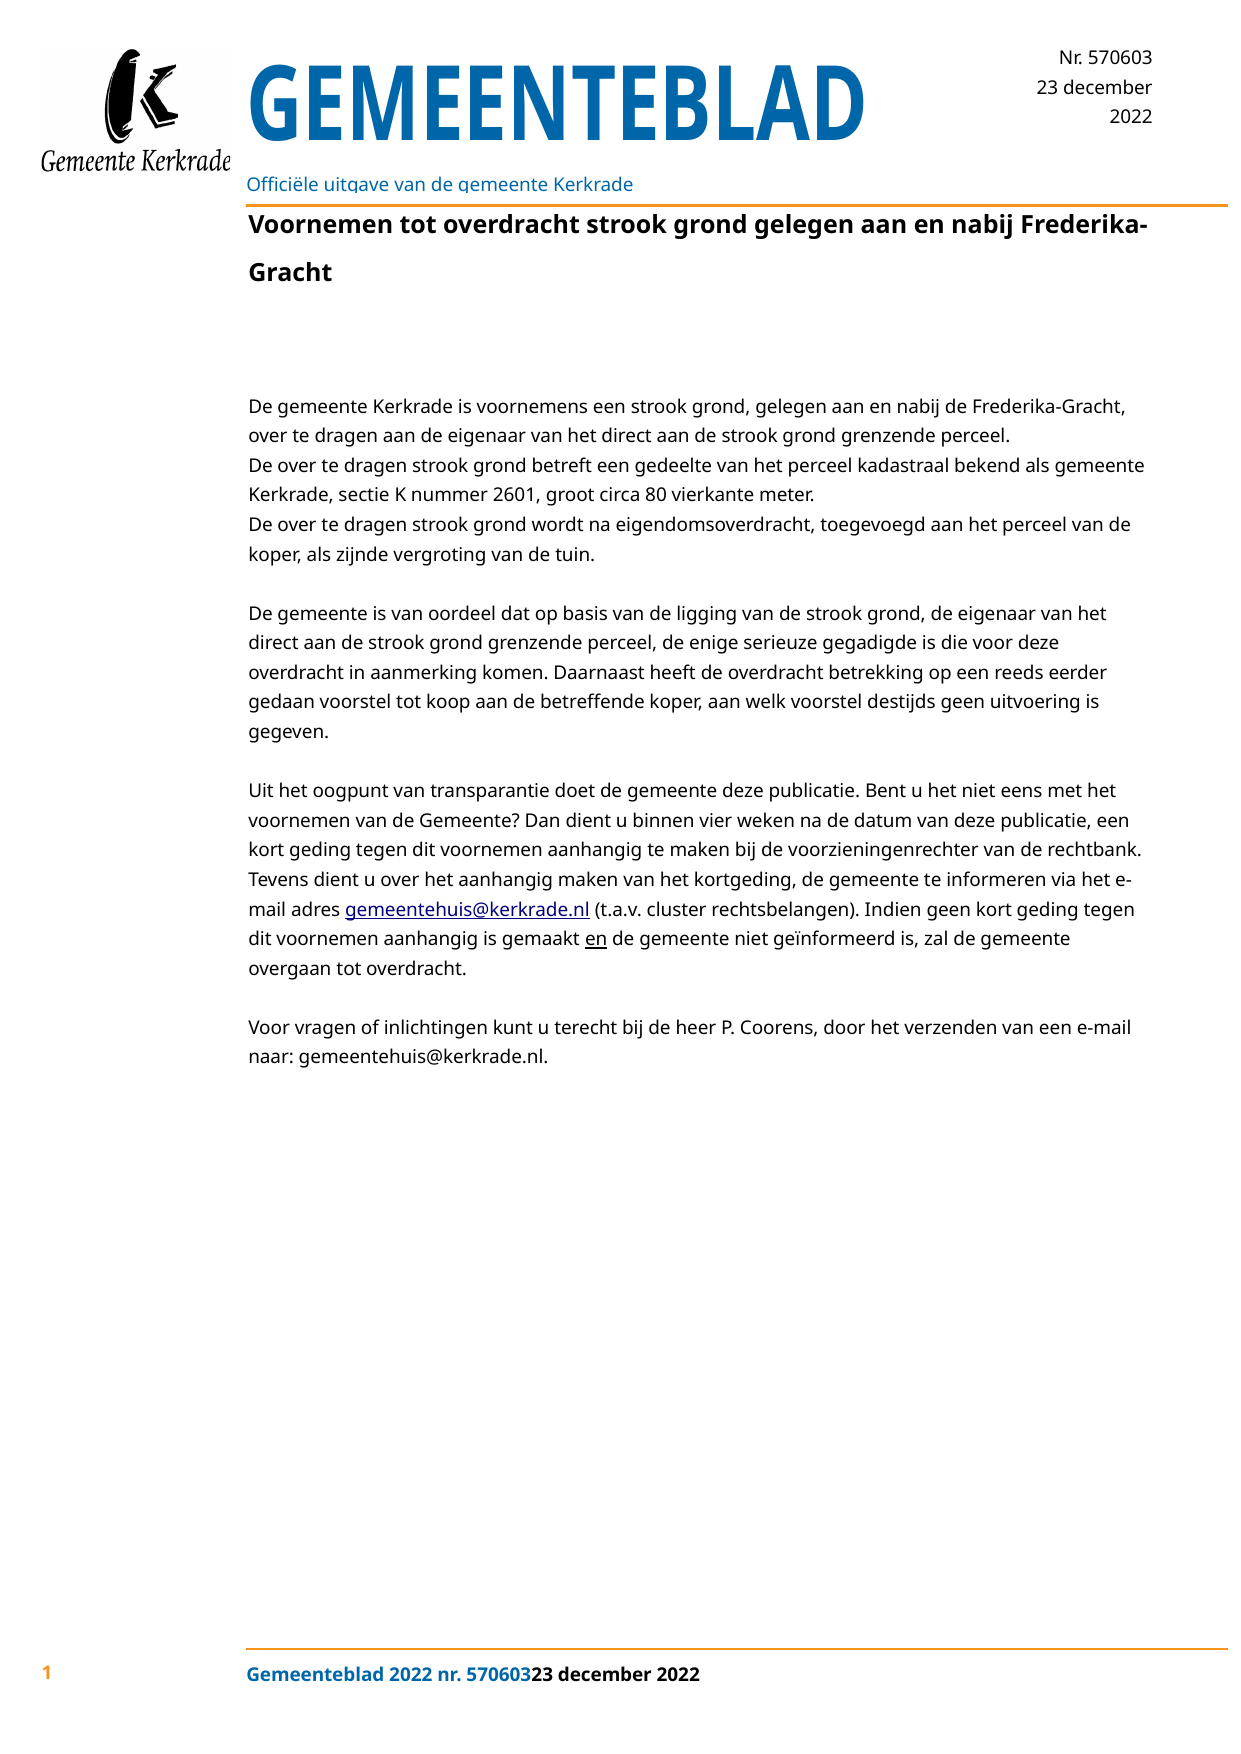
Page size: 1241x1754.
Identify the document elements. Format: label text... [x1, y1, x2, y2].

text Voornemen tot overdracht strook grond gelegen aan en nabij Frederika-Gracht [248, 207, 1152, 288]
text Voor vragen of inlichtingen kunt u terecht bij de heer P. Coorens, door het verzenden van een e-mail naar: gemeentehuis@kerkrade.nl. [248, 1014, 1152, 1069]
text De gemeente is van oordeel dat op basis van de ligging van de strook grond, de eigenaar van het direct aan de strook grond grenzende perceel, de enige serieuze gegadigde is die voor deze overdracht in aanmerking komen. Daarnaast heeft de overdracht betrekking op een reeds eerder gedaan voorstel tot koop aan de betreffende koper, aan welk voorstel destijds geen uitvoering is gegeven. [248, 600, 1152, 744]
text De over te dragen strook grond betreft een gedeelte van het perceel kadastraal bekend als gemeente Kerkrade, sectie K nummer 2601, groot circa 80 vierkante meter. [248, 452, 1152, 507]
text De over te dragen strook grond wordt na eigendomsoverdracht, toegevoegd aan het perceel van de koper, als zijnde vergroting van de tuin. [248, 511, 1152, 567]
text De gemeente Kerkrade is voornemens een strook grond, gelegen aan en nabij de Frederika-Gracht, over te dragen aan de eigenaar van het direct aan de strook grond grenzende perceel. [248, 393, 1152, 448]
picture [41, 47, 231, 172]
text Uit het oogpunt van transparantie doet de gemeente deze publicatie. Bent u het niet eens met het voornemen van de Gemeente? Dan dient u binnen vier weken na de datum van deze publicatie, een kort geding tegen dit voornemen aanhangig te maken bij de voorzieningenrechter van de rechtbank. Tevens dient u over het aanhangig maken van het kortgeding, de gemeente te informeren via het e-mail adres gemeentehuis@kerkrade.nl (t.a.v. cluster rechtsbelangen). Indien geen kort geding tegen dit voornemen aanhangig is gemaakt en de gemeente niet geïnformeerd is, zal de gemeente overgaan tot overdracht. [248, 777, 1152, 981]
